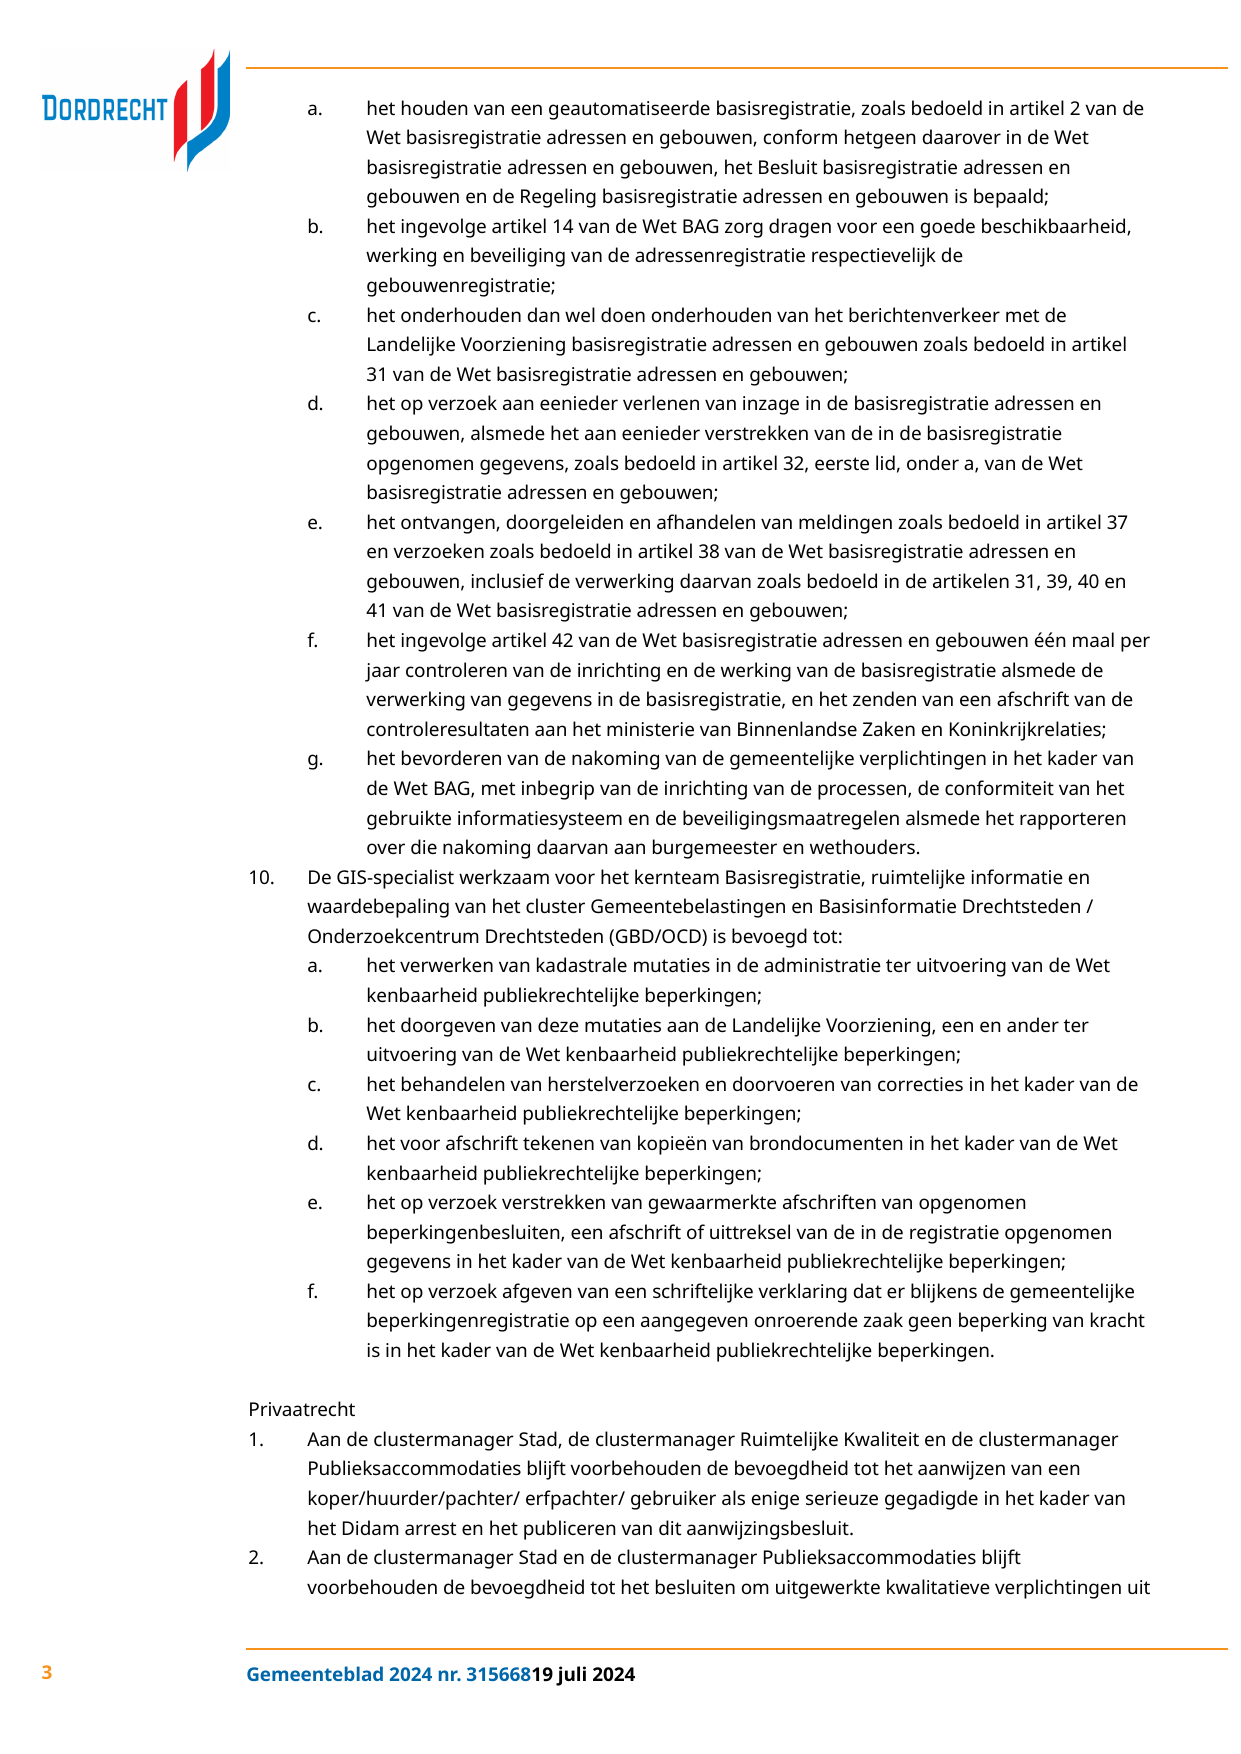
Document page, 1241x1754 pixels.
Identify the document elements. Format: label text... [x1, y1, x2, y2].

picture [41, 47, 231, 172]
list Aan de clustermanager Stad, de clustermanager Ruimtelijke Kwaliteit en de clustermanager Publieksaccommodaties blijft voorbehouden de bevoegdheid tot het aanwijzen van een koper/huurder/pachter/ erfpachter/ gebruiker als enige serieuze gegadigde in het kader van het Didam arrest en het publiceren van dit aanwijzingsbesluit. [248, 1426, 1152, 1541]
list het op verzoek afgeven van een schriftelijke verklaring dat er blijkens de gemeentelijke beperkingenregistratie op een aangegeven onroerende zaak geen beperking van kracht is in het kader van de Wet kenbaarheid publiekrechtelijke beperkingen. [307, 1278, 1152, 1363]
list het verwerken van kadastrale mutaties in de administratie ter uitvoering van de Wet kenbaarheid publiekrechtelijke beperkingen; [307, 953, 1152, 1008]
list het ingevolge artikel 14 van de Wet BAG zorg dragen voor een goede beschikbaarheid, werking en beveiliging van de adressenregistratie respectievelijk de gebouwenregistratie; [307, 213, 1152, 298]
text Privaatrecht [248, 1396, 1152, 1422]
list het op verzoek aan eenieder verlenen van inzage in de basisregistratie adressen en gebouwen, alsmede het aan eenieder verstrekken van de in de basisregistratie opgenomen gegevens, zoals bedoeld in artikel 32, eerste lid, onder a, van de Wet basisregistratie adressen en gebouwen; [307, 391, 1152, 505]
list Aan de clustermanager Stad en de clustermanager Publieksaccommodaties blijft voorbehouden de bevoegdheid tot het besluiten om uitgewerkte kwalitatieve verplichtingen uit [248, 1544, 1152, 1600]
list het bevorderen van de nakoming van de gemeentelijke verplichtingen in het kader van de Wet BAG, met inbegrip van de inrichting van de processen, de conformiteit van het gebruikte informatiesysteem en de beveiligingsmaatregelen alsmede het rapporteren over die nakoming daarvan aan burgemeester en wethouders. [307, 746, 1152, 860]
list het ingevolge artikel 42 van de Wet basisregistratie adressen en gebouwen één maal per jaar controleren van de inrichting en de werking van de basisregistratie alsmede de verwerking van gegevens in de basisregistratie, en het zenden van een afschrift van de controleresultaten aan het ministerie van Binnenlandse Zaken en Koninkrijkrelaties; [307, 627, 1152, 742]
list het onderhouden dan wel doen onderhouden van het berichtenverkeer met de Landelijke Voorziening basisregistratie adressen en gebouwen zoals bedoeld in artikel 31 van de Wet basisregistratie adressen en gebouwen; [307, 302, 1152, 387]
list het voor afschrift tekenen van kopieën van brondocumenten in het kader van de Wet kenbaarheid publiekrechtelijke beperkingen; [307, 1130, 1152, 1186]
list het doorgeven van deze mutaties aan de Landelijke Voorziening, een en ander ter uitvoering van de Wet kenbaarheid publiekrechtelijke beperkingen; [307, 1012, 1152, 1067]
list het behandelen van herstelverzoeken en doorvoeren van correcties in het kader van de Wet kenbaarheid publiekrechtelijke beperkingen; [307, 1071, 1152, 1126]
list het houden van een geautomatiseerde basisregistratie, zoals bedoeld in artikel 2 van de Wet basisregistratie adressen en gebouwen, conform hetgeen daarover in de Wet basisregistratie adressen en gebouwen, het Besluit basisregistratie adressen en gebouwen en de Regeling basisregistratie adressen en gebouwen is bepaald; [307, 95, 1152, 209]
list het ontvangen, doorgeleiden en afhandelen van meldingen zoals bedoeld in artikel 37 en verzoeken zoals bedoeld in artikel 38 van de Wet basisregistratie adressen en gebouwen, inclusief de verwerking daarvan zoals bedoeld in de artikelen 31, 39, 40 en 41 van de Wet basisregistratie adressen en gebouwen; [307, 509, 1152, 623]
list De GIS-specialist werkzaam voor het kernteam Basisregistratie, ruimtelijke informatie en waardebepaling van het cluster Gemeentebelastingen en Basisinformatie Drechtsteden / Onderzoekcentrum Drechtsteden (GBD/OCD) is bevoegd tot: [248, 864, 1152, 949]
list het op verzoek verstrekken van gewaarmerkte afschriften van opgenomen beperkingenbesluiten, een afschrift of uittreksel van de in de registratie opgenomen gegevens in het kader van de Wet kenbaarheid publiekrechtelijke beperkingen; [307, 1189, 1152, 1274]
